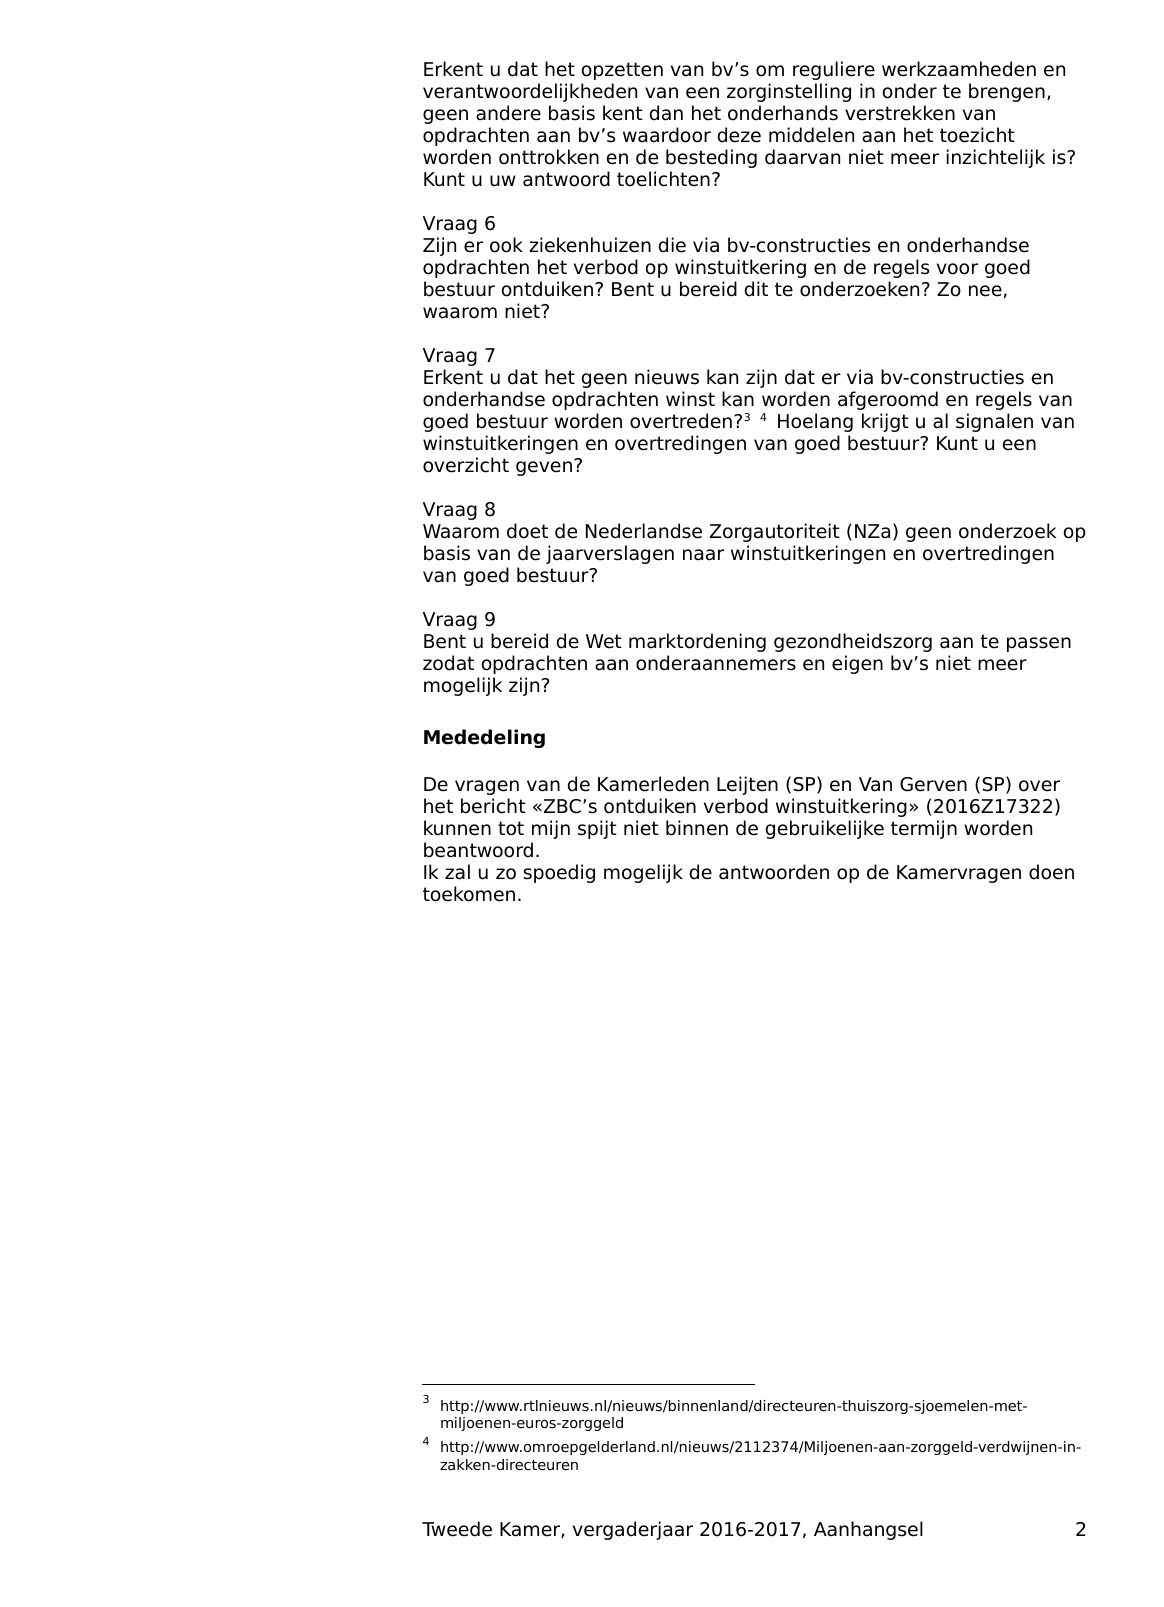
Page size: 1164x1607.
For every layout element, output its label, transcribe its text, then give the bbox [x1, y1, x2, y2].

text Waarom doet de Nederlandse Zorgautoriteit (NZa) geen onderzoek op basis van de jaarverslagen naar winstuitkeringen en overtredingen van goed bestuur? [422, 521, 1087, 587]
text Erkent u dat het opzetten van bv’s om reguliere werkzaamheden en verantwoordelijkheden van een zorginstelling in onder te brengen, geen andere basis kent dan het onderhands verstrekken van opdrachten aan bv’s waardoor deze middelen aan het toezicht worden onttrokken en de besteding daarvan niet meer inzichtelijk is? Kunt u uw antwoord toelichten? [422, 59, 1087, 191]
text Vraag 7 [422, 345, 1087, 367]
text Vraag 6 [422, 213, 1087, 235]
text Vraag 8 [422, 499, 1087, 521]
text http://www.rtlnieuws.nl/nieuws/binnenland/directeuren-thuiszorg-sjoemelen-met-miljoenen-euros-zorggeld [422, 1393, 1087, 1432]
text Bent u bereid de Wet marktordening gezondheidszorg aan te passen zodat opdrachten aan onderaannemers en eigen bv’s niet meer mogelijk zijn? [422, 631, 1087, 697]
text Ik zal u zo spoedig mogelijk de antwoorden op de Kamervragen doen toekomen. [422, 862, 1087, 906]
text De vragen van de Kamerleden Leijten (SP) en Van Gerven (SP) over het bericht «ZBC’s ontduiken verbod winstuitkering» (2016Z17322) kunnen tot mijn spijt niet binnen de gebruikelijke termijn worden beantwoord. [422, 774, 1087, 862]
subtitle Mededeling [422, 727, 1087, 749]
text Vraag 9 [422, 609, 1087, 631]
text Erkent u dat het geen nieuws kan zijn dat er via bv-constructies en onderhandse opdrachten winst kan worden afgeroomd en regels van goed bestuur worden overtreden? Hoelang krijgt u al signalen van winstuitkeringen en overtredingen van goed bestuur? Kunt u een overzicht geven? [422, 367, 1087, 477]
text Zijn er ook ziekenhuizen die via bv-constructies en onderhandse opdrachten het verbod op winstuitkering en de regels voor goed bestuur ontduiken? Bent u bereid dit te onderzoeken? Zo nee, waarom niet? [422, 235, 1087, 323]
text http://www.omroepgelderland.nl/nieuws/2112374/Miljoenen-aan-zorggeld-verdwijnen-in-zakken-directeuren [422, 1435, 1087, 1474]
